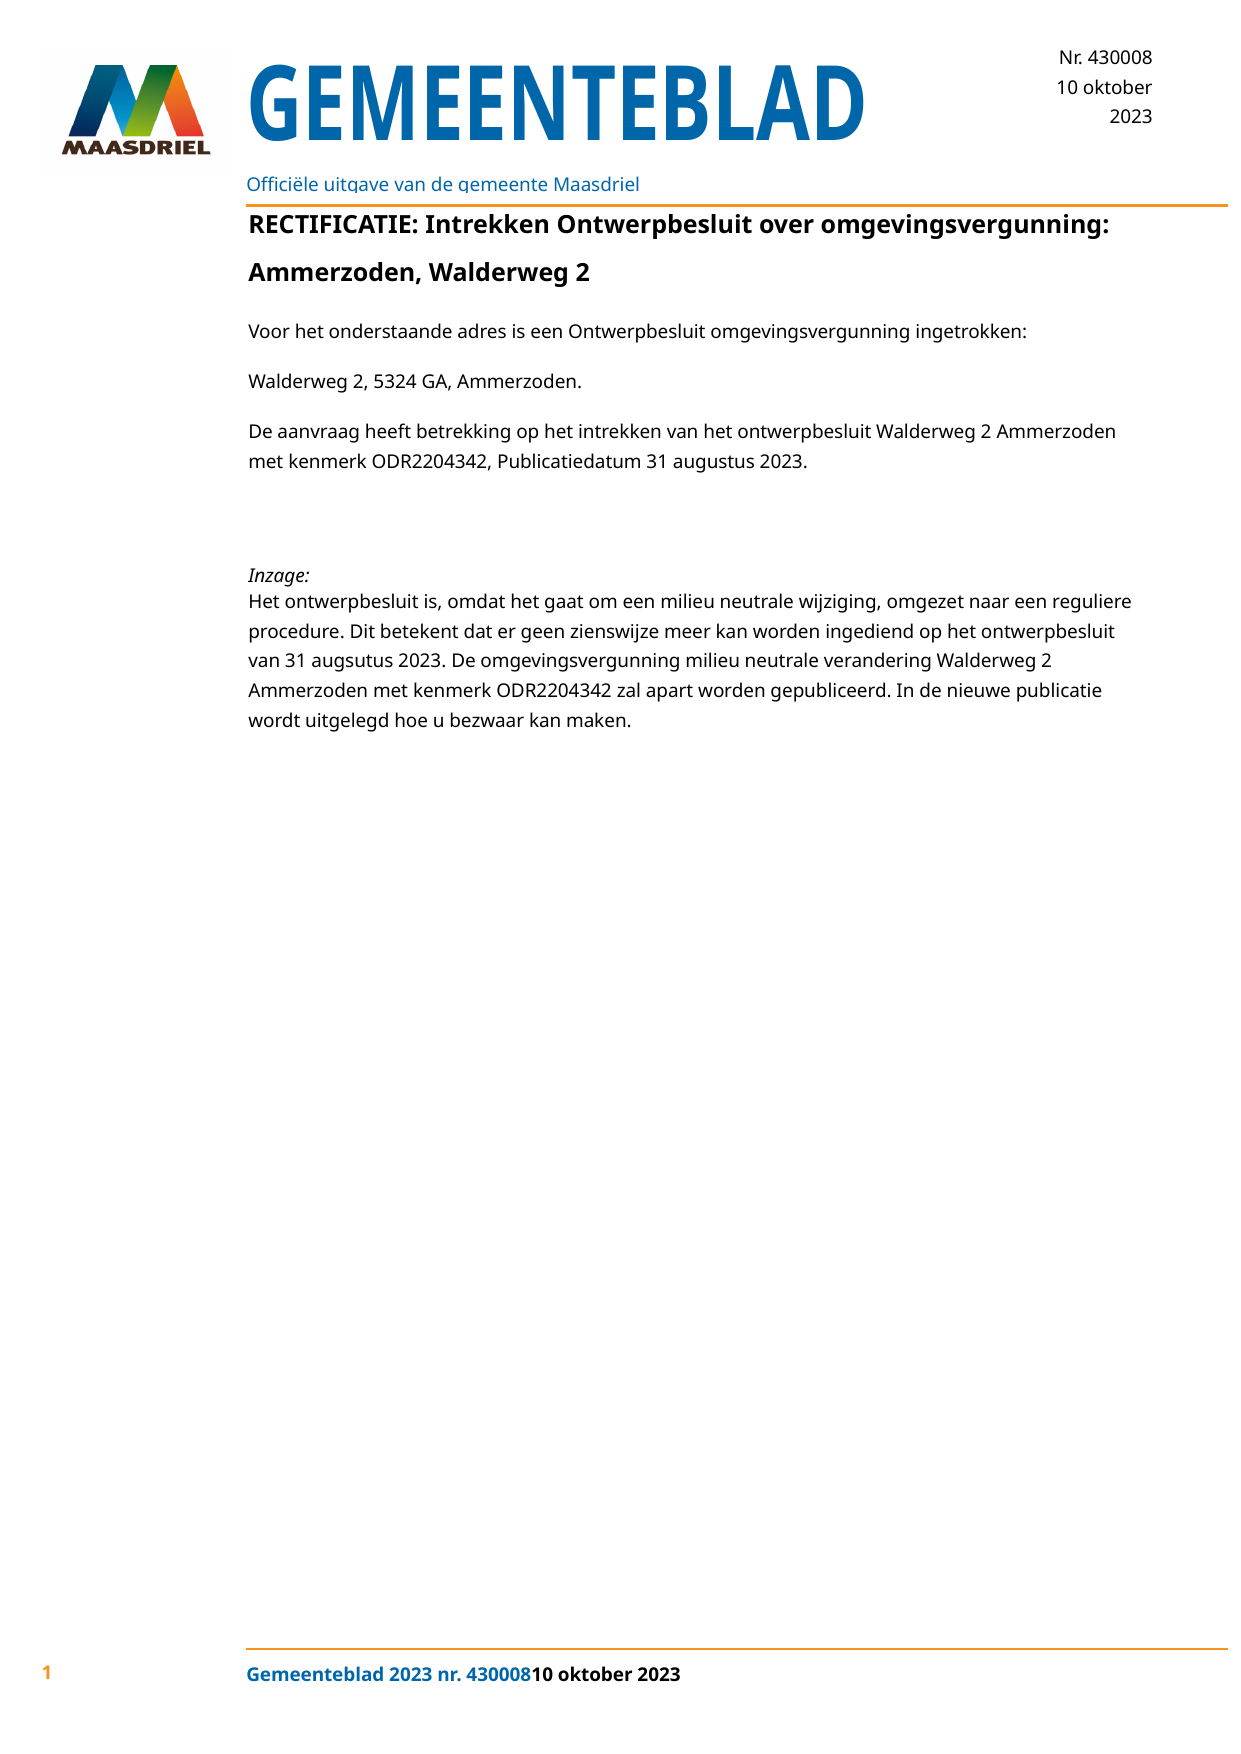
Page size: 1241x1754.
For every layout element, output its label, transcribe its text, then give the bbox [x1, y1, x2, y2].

text Voor het onderstaande adres is een Ontwerpbesluit omgevingsvergunning ingetrokken: [248, 318, 1152, 344]
text Het ontwerpbesluit is, omdat het gaat om een milieu neutrale wijziging, omgezet naar een reguliere procedure. Dit betekent dat er geen zienswijze meer kan worden ingediend op het ontwerpbesluit van 31 augsutus 2023. De omgevingsvergunning milieu neutrale verandering Walderweg 2 Ammerzoden met kenmerk ODR2204342 zal apart worden gepubliceerd. In de nieuwe publicatie wordt uitgelegd hoe u bezwaar kan maken. [248, 588, 1152, 732]
text RECTIFICATIE: Intrekken Ontwerpbesluit over omgevingsvergunning: Ammerzoden, Walderweg 2 [248, 207, 1152, 288]
text De aanvraag heeft betrekking op het intrekken van het ontwerpbesluit Walderweg 2 Ammerzoden met kenmerk ODR2204342, Publicatiedatum 31 augustus 2023. [248, 419, 1152, 474]
text Inzage: [248, 563, 1152, 588]
text Walderweg 2, 5324 GA, Ammerzoden. [248, 368, 1152, 394]
picture [41, 47, 231, 172]
